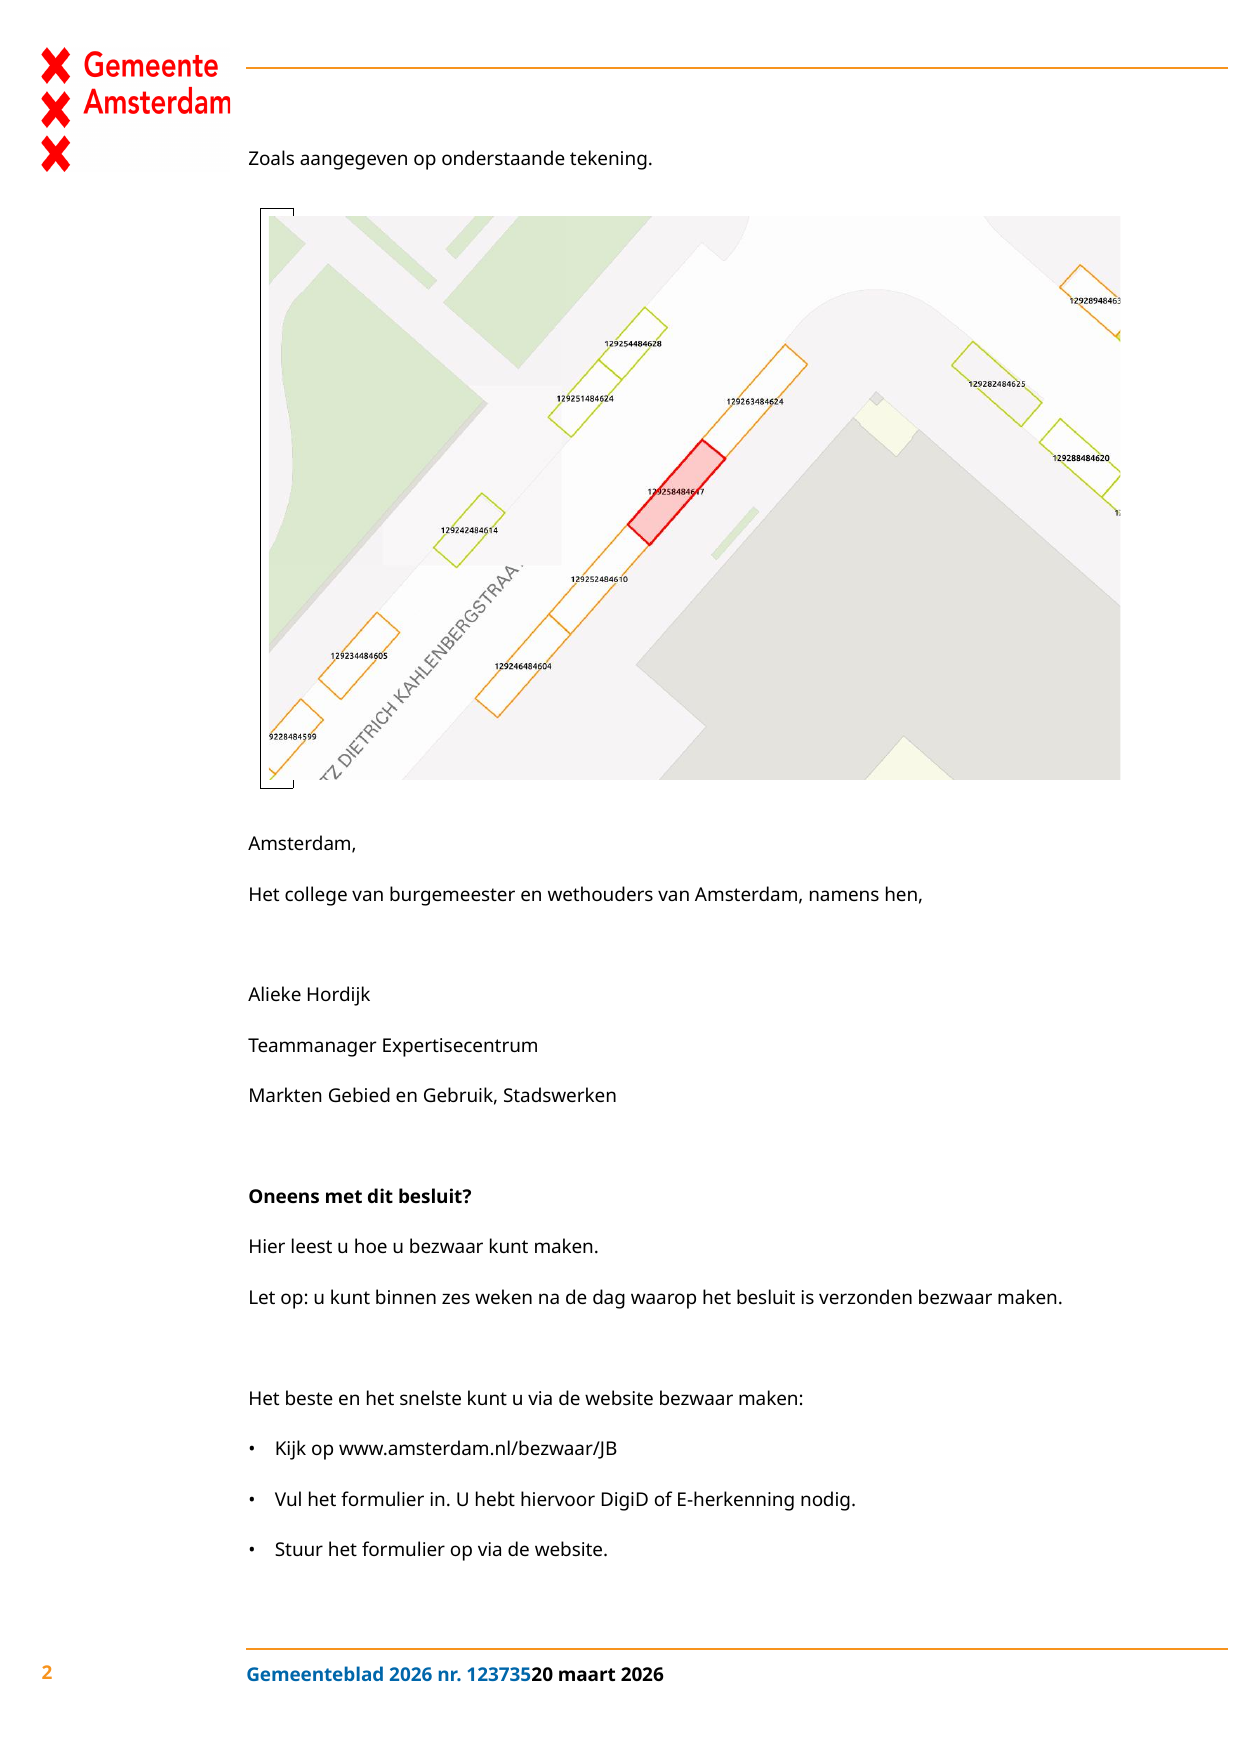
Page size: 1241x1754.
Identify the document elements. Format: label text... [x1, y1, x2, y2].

text Markten Gebied en Gebruik, Stadswerken [248, 1082, 1152, 1108]
text Teammanager Expertisecentrum [248, 1032, 1152, 1058]
text Hier leest u hoe u bezwaar kunt maken. [248, 1234, 1152, 1259]
text Alieke Hordijk [248, 982, 1152, 1007]
text Amsterdam, [248, 830, 1152, 856]
text • Kijk op www.amsterdam.nl/bezwaar/JB [248, 1435, 1152, 1461]
text Het beste en het snelste kunt u via de website bezwaar maken: [248, 1385, 1152, 1411]
picture [268, 216, 1121, 780]
text Zoals aangegeven op onderstaande tekening. [248, 145, 1152, 171]
picture [41, 47, 231, 172]
text Het college van burgemeester en wethouders van Amsterdam, namens hen, [248, 881, 1152, 907]
text Let op: u kunt binnen zes weken na de dag waarop het besluit is verzonden bezwaar maken. [248, 1284, 1152, 1310]
text • Stuur het formulier op via de website. [248, 1536, 1152, 1562]
text Oneens met dit besluit? [248, 1183, 1152, 1209]
text • Vul het formulier in. U hebt hiervoor DigiD of E-herkenning nodig. [248, 1486, 1152, 1512]
